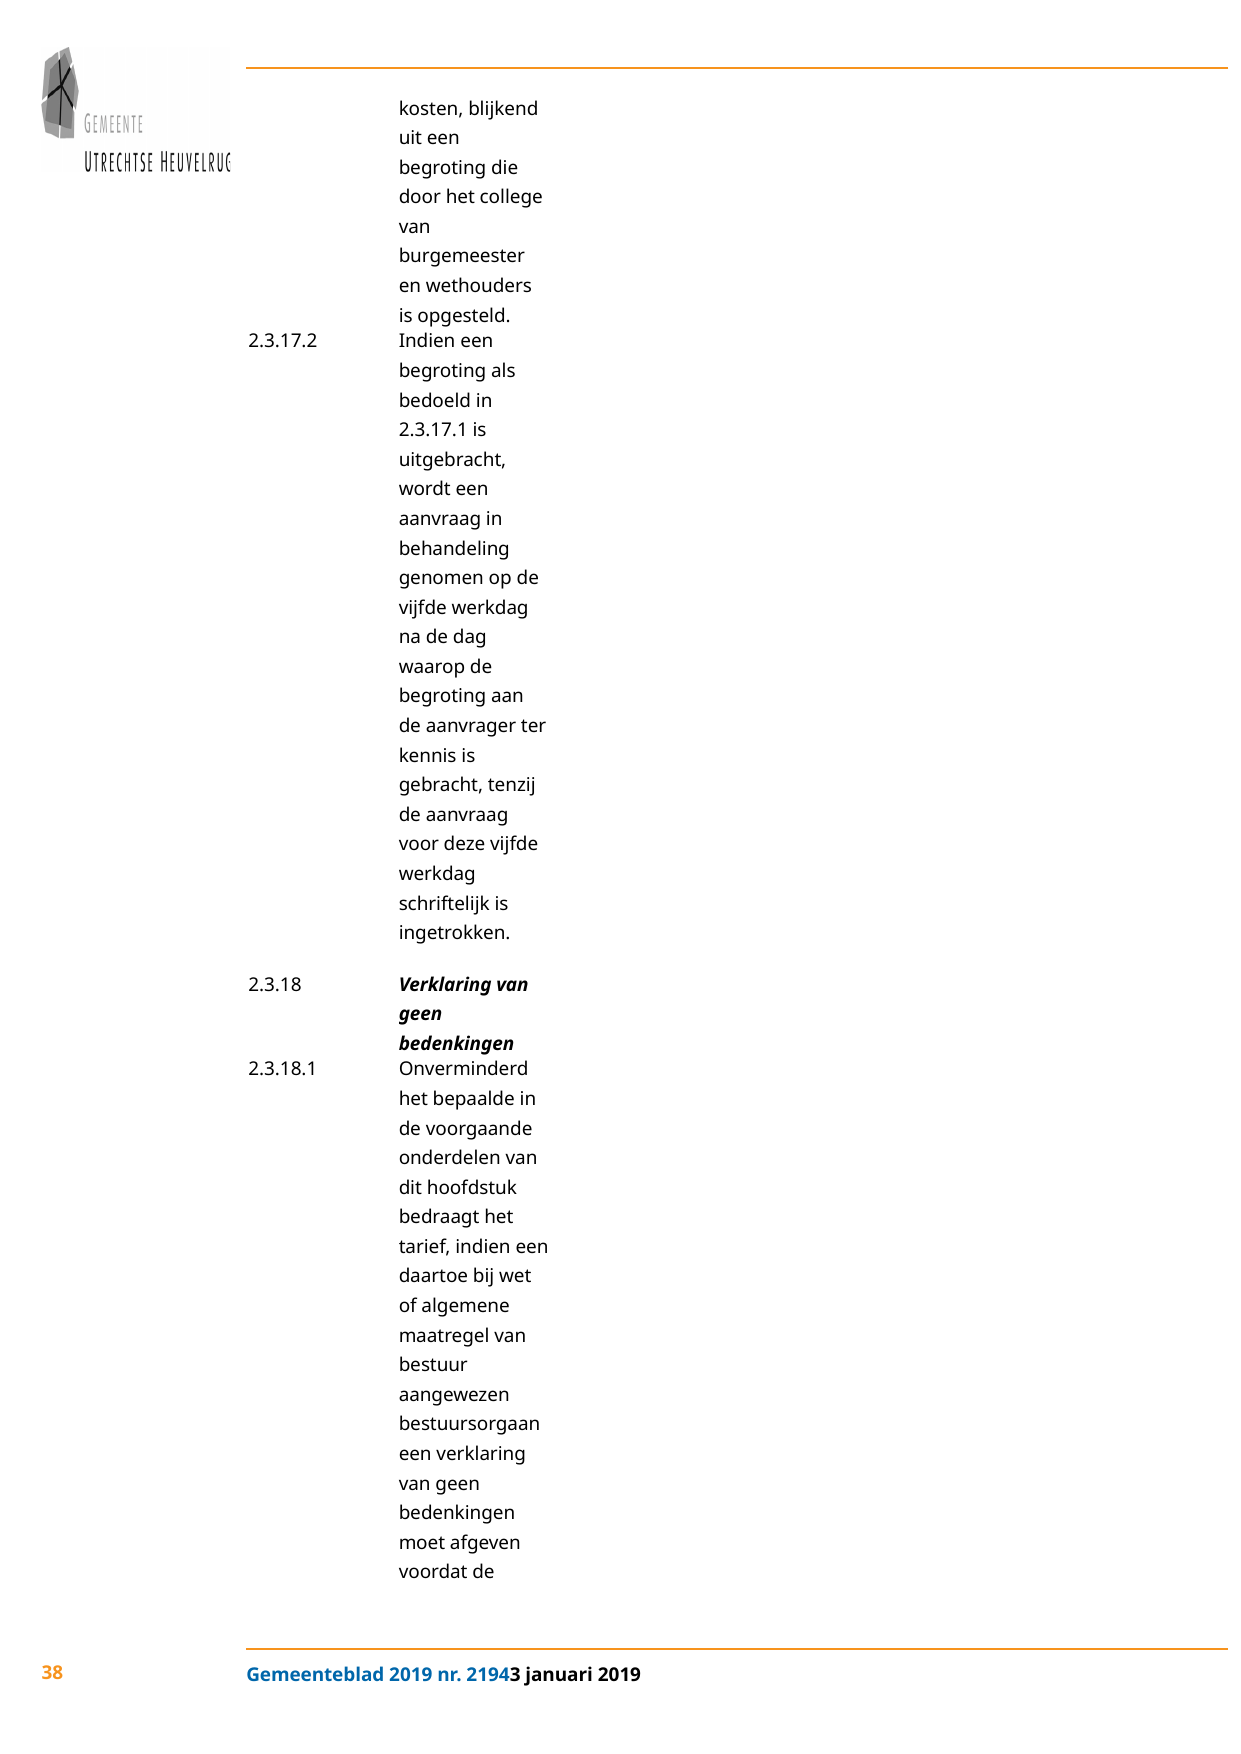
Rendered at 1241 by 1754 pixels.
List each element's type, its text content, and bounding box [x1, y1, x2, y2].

table_cell 2.3.18 [248, 971, 398, 1056]
table_cell [549, 971, 700, 1056]
table_cell [700, 945, 850, 971]
table_cell [549, 945, 700, 971]
table_cell Indien een begroting als bedoeld in 2.3.17.1 is uitgebracht, wordt een aanvraag in behandeling genomen op de vijfde werkdag na de dag waarop de begroting aan de aanvrager ter kennis is gebracht, tenzij de aanvraag voor deze vijfde werkdag schriftelijk is ingetrokken. [399, 328, 549, 945]
table_cell [248, 945, 398, 971]
table_cell [549, 95, 700, 328]
table_cell [700, 971, 850, 1056]
table_cell [549, 1056, 700, 1584]
table_cell Onverminderd het bepaalde in de voorgaande onderdelen van dit hoofdstuk bedraagt het tarief, indien een daartoe bij wet of algemene maatregel van bestuur aangewezen bestuursorgaan een verklaring van geen bedenkingen moet afgeven voordat de [399, 1056, 549, 1584]
table_cell kosten, blijkend uit een begroting die door het college van burgemeester en wethouders is opgesteld. [399, 95, 549, 328]
table_cell [700, 328, 850, 945]
table_cell [700, 95, 850, 328]
table_cell [399, 945, 549, 971]
table_cell [700, 1056, 850, 1584]
table_cell 2.3.18.1 [248, 1056, 398, 1584]
table_cell Verklaring van geen bedenkingen [399, 971, 549, 1056]
table_cell 2.3.17.2 [248, 328, 398, 945]
picture [41, 47, 231, 172]
table_cell [248, 95, 398, 328]
table_cell [549, 328, 700, 945]
